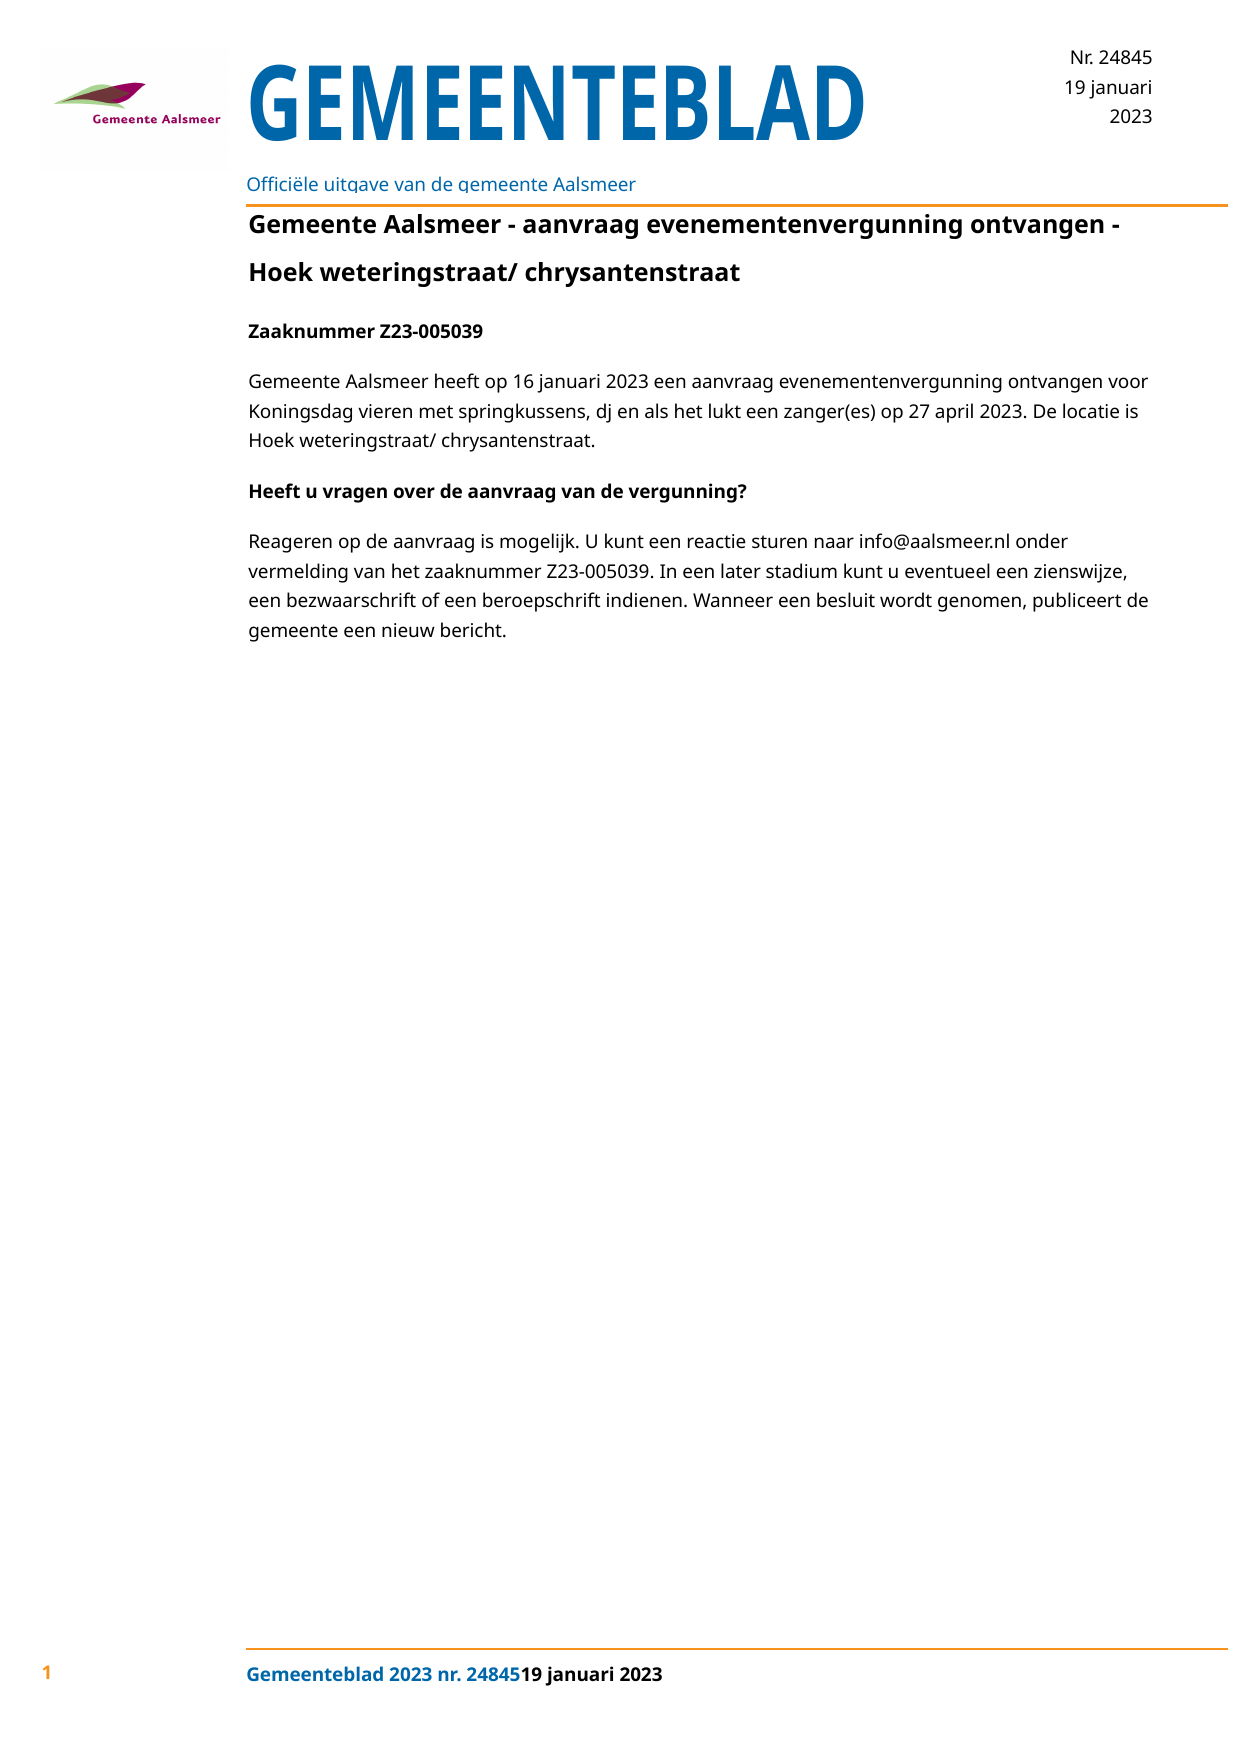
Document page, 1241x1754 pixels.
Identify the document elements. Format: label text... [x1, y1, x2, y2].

text Heeft u vragen over de aanvraag van de vergunning? [248, 478, 1152, 504]
text Reageren op de aanvraag is mogelijk. U kunt een reactie sturen naar info@aalsmeer.nl onder vermelding van het zaaknummer Z23-005039. In een later stadium kunt u eventueel een zienswijze, een bezwaarschrift of een beroepschrift indienen. Wanneer een besluit wordt genomen, publiceert de gemeente een nieuw bericht. [248, 528, 1152, 643]
text Gemeente Aalsmeer - aanvraag evenementenvergunning ontvangen - Hoek weteringstraat/ chrysantenstraat [248, 207, 1152, 288]
picture [41, 47, 231, 172]
text Gemeente Aalsmeer heeft op 16 januari 2023 een aanvraag evenementenvergunning ontvangen voor Koningsdag vieren met springkussens, dj en als het lukt een zanger(es) op 27 april 2023. De locatie is Hoek weteringstraat/ chrysantenstraat. [248, 368, 1152, 453]
text Zaaknummer Z23-005039 [248, 318, 1152, 344]
